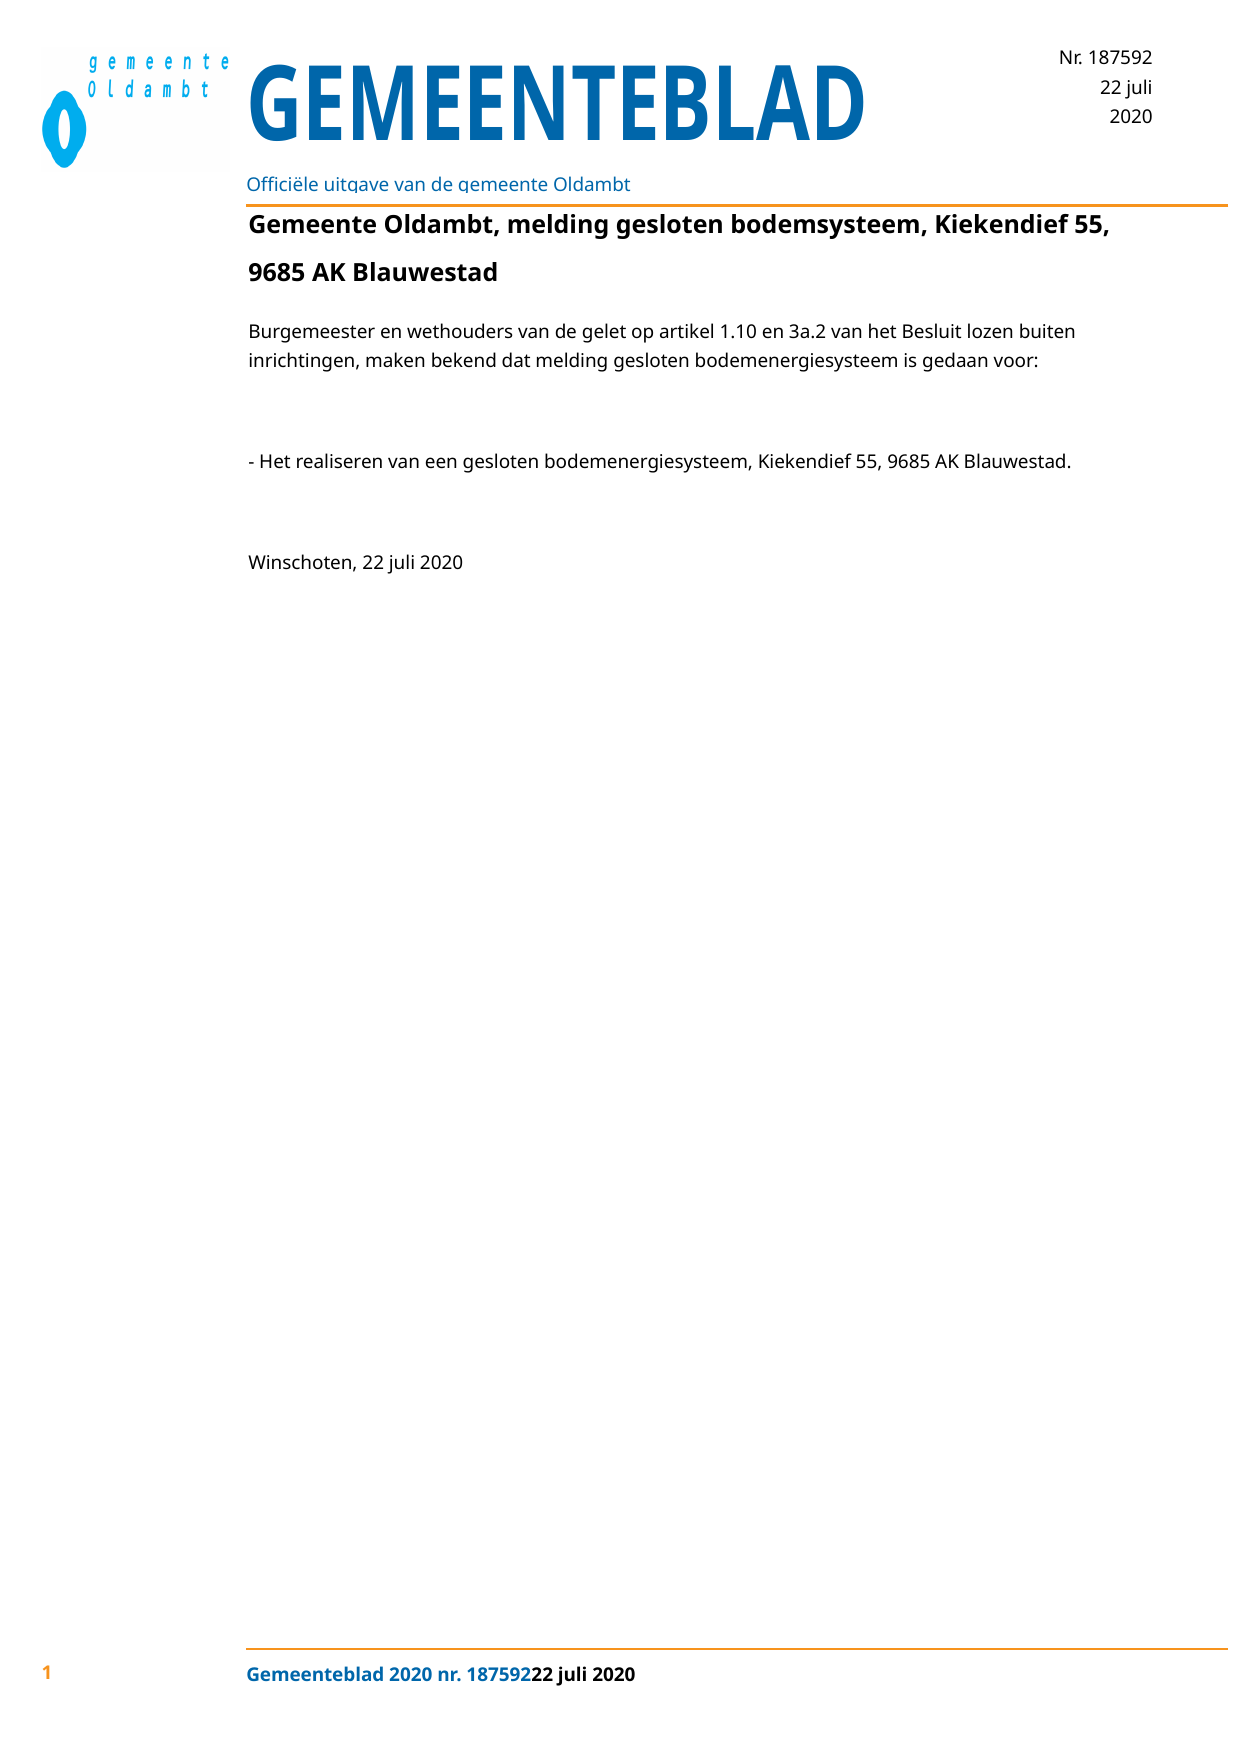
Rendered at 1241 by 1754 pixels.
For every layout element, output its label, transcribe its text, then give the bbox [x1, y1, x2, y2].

text Burgemeester en wethouders van de gelet op artikel 1.10 en 3a.2 van het Besluit lozen buiten inrichtingen, maken bekend dat melding gesloten bodemenergiesysteem is gedaan voor: [248, 318, 1152, 373]
text - Het realiseren van een gesloten bodemenergiesysteem, Kiekendief 55, 9685 AK Blauwestad. [248, 448, 1152, 474]
text Winschoten, 22 juli 2020 [248, 549, 1152, 575]
picture [41, 47, 231, 172]
text Gemeente Oldambt, melding gesloten bodemsysteem, Kiekendief 55, 9685 AK Blauwestad [248, 207, 1152, 288]
